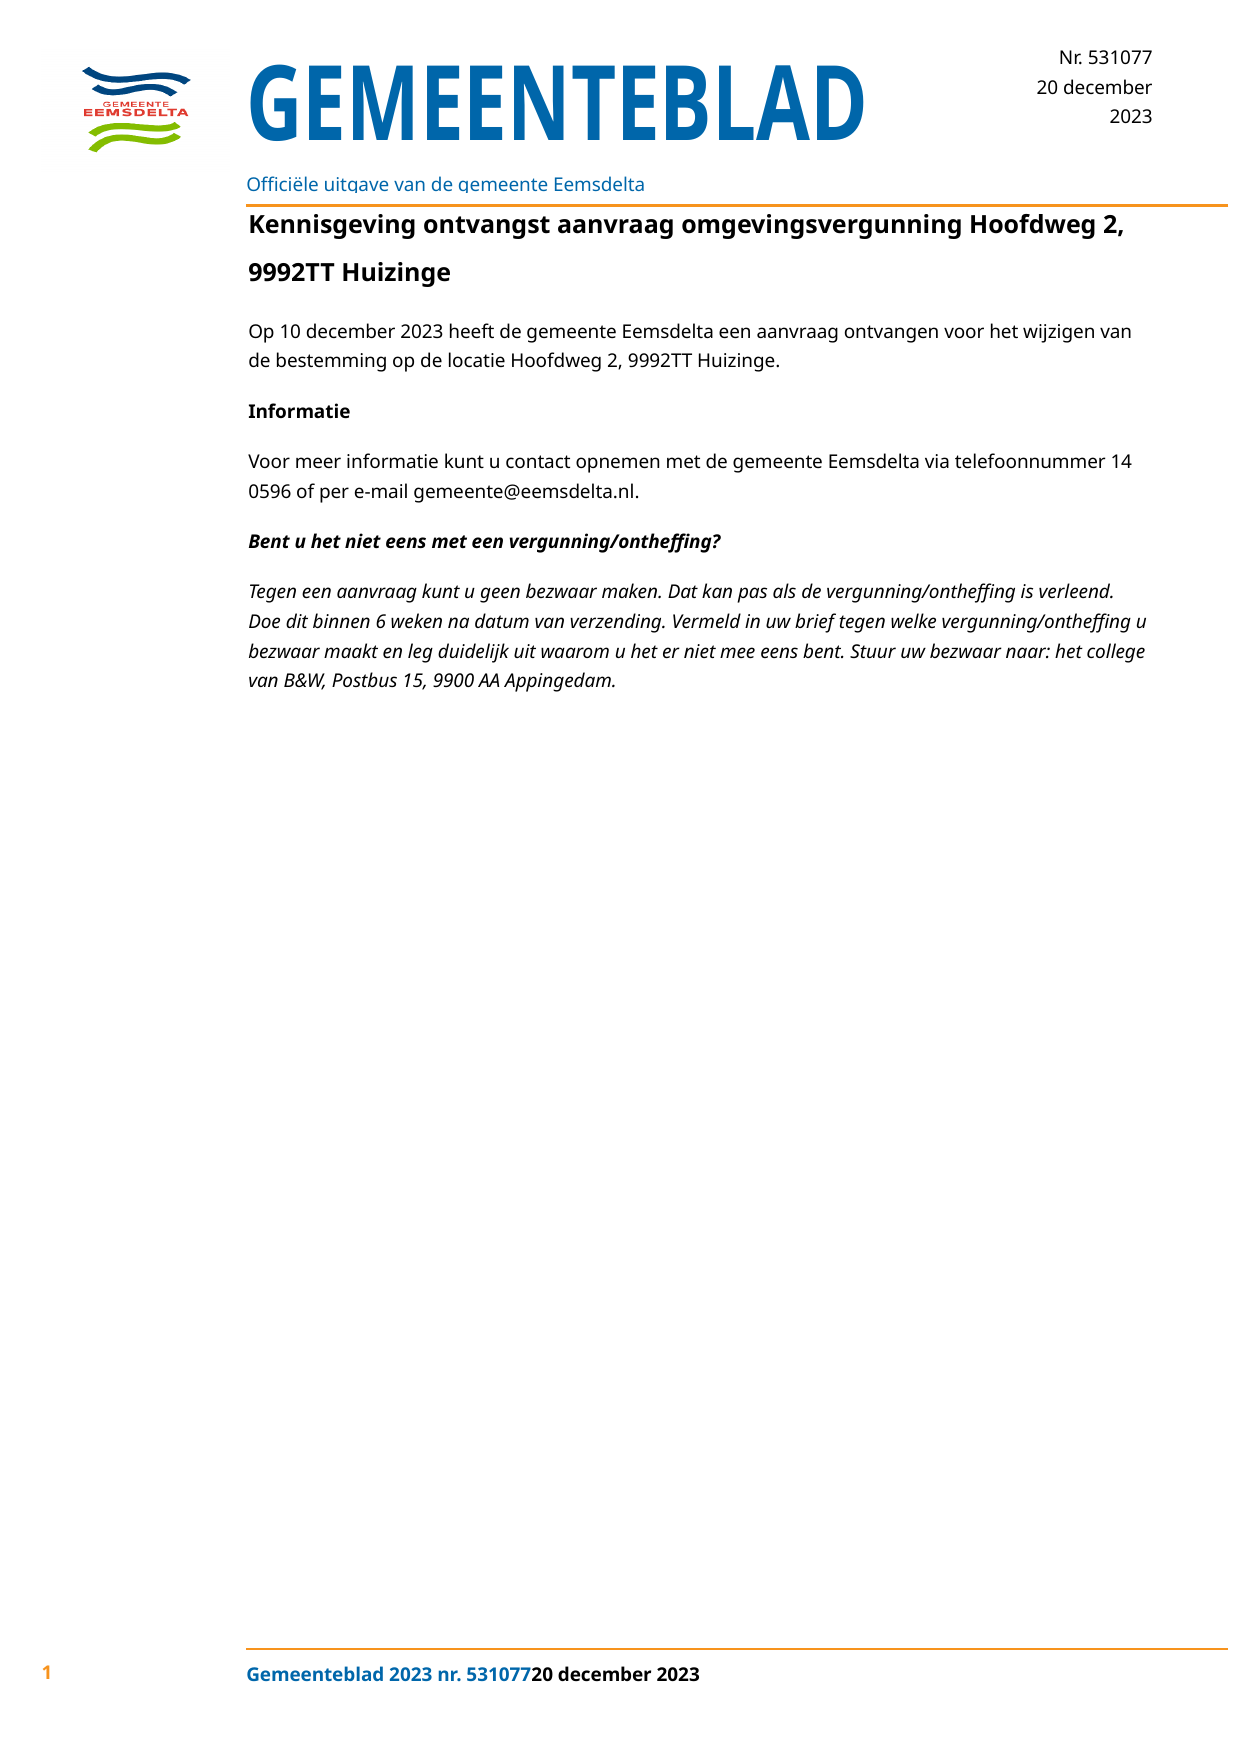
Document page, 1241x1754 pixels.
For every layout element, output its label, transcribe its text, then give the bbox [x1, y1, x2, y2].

text Bent u het niet eens met een vergunning/ontheffing? [248, 528, 1152, 554]
text Voor meer informatie kunt u contact opnemen met de gemeente Eemsdelta via telefoonnummer 14 0596 of per e-mail gemeente@eemsdelta.nl. [248, 448, 1152, 504]
text Kennisgeving ontvangst aanvraag omgevingsvergunning Hoofdweg 2, 9992TT Huizinge [248, 207, 1152, 288]
picture [41, 47, 231, 172]
text Informatie [248, 398, 1152, 424]
text Op 10 december 2023 heeft de gemeente Eemsdelta een aanvraag ontvangen voor het wijzigen van de bestemming op de locatie Hoofdweg 2, 9992TT Huizinge. [248, 318, 1152, 373]
text Tegen een aanvraag kunt u geen bezwaar maken. Dat kan pas als de vergunning/ontheffing is verleend. Doe dit binnen 6 weken na datum van verzending. Vermeld in uw brief tegen welke vergunning/ontheffing u bezwaar maakt en leg duidelijk uit waarom u het er niet mee eens bent. Stuur uw bezwaar naar: het college van B&W, Postbus 15, 9900 AA Appingedam. [248, 579, 1152, 693]
